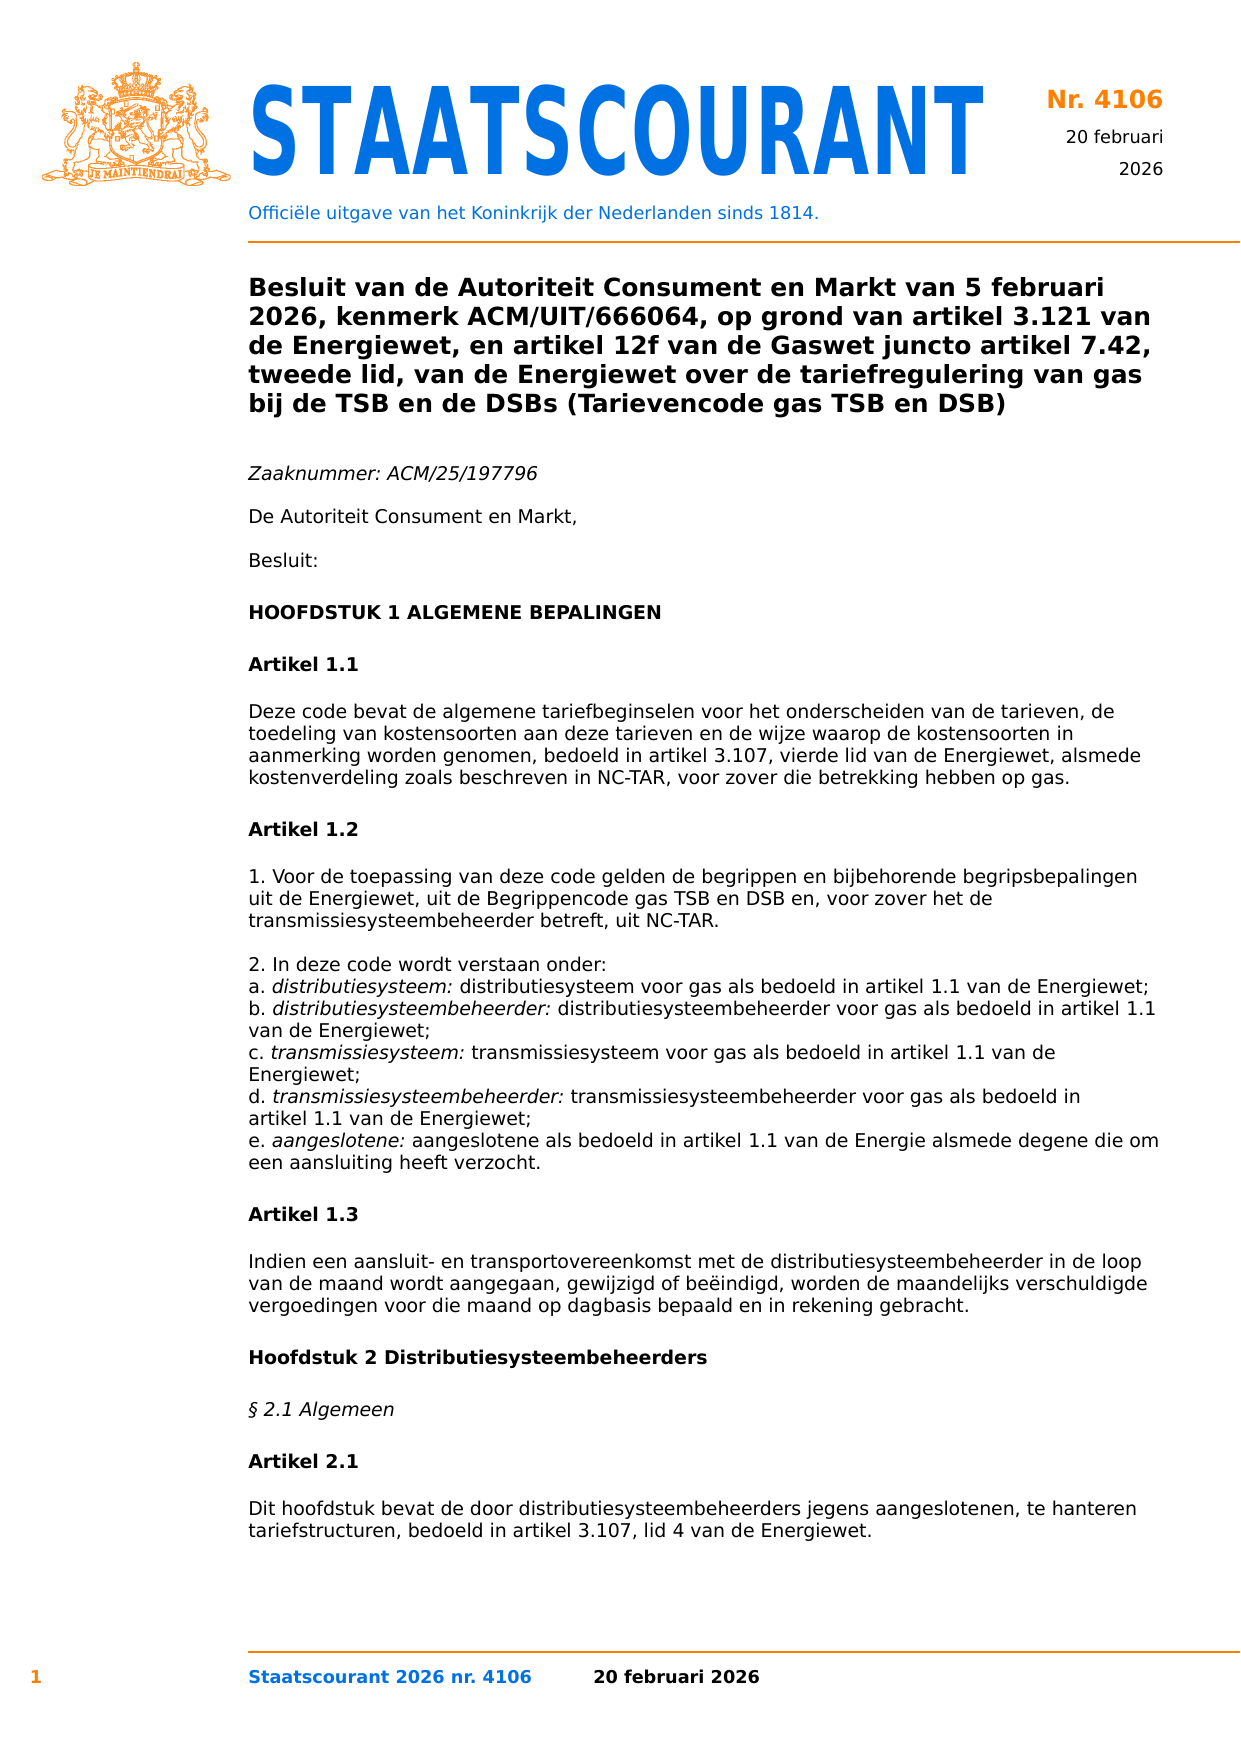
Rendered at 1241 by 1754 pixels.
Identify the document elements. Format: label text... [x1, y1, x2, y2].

subtitle HOOFDSTUK 1 ALGEMENE BEPALINGEN [248, 602, 1163, 624]
text b. distributiesysteembeheerder: distributiesysteembeheerder voor gas als bedoeld in artikel 1.1 van de Energiewet; [248, 998, 1163, 1042]
subtitle Artikel 2.1 [248, 1451, 1163, 1473]
subtitle Besluit van de Autoriteit Consument en Markt van 5 februari 2026, kenmerk ACM/UIT/666064, op grond van artikel 3.121 van de Energiewet, en artikel 12f van de Gaswet juncto artikel 7.42, tweede lid, van de Energiewet over de tariefregulering van gas bij de TSB en de DSBs (Tarievencode gas TSB en DSB) [248, 273, 1163, 419]
text Besluit: [248, 550, 1163, 572]
table_header Nr. 4106 [998, 62, 1240, 121]
text 2. In deze code wordt verstaan onder: [248, 954, 1163, 976]
text Dit hoofdstuk bevat de door distributiesysteembeheerders jegens aangeslotenen, te hanteren tariefstructuren, bedoeld in artikel 3.107, lid 4 van de Energiewet. [248, 1498, 1163, 1542]
text Indien een aansluit- en transportovereenkomst met de distributiesysteembeheerder in de loop van de maand wordt aangegaan, gewijzigd of beëindigd, worden de maandelijks verschuldigde vergoedingen voor die maand op dagbasis bepaald en in rekening gebracht. [248, 1251, 1163, 1317]
table_cell 20 februari [998, 121, 1240, 153]
table_cell 2026 [998, 153, 1240, 203]
text c. transmissiesysteem: transmissiesysteem voor gas als bedoeld in artikel 1.1 van de Energiewet; [248, 1042, 1163, 1086]
text a. distributiesysteem: distributiesysteem voor gas als bedoeld in artikel 1.1 van de Energiewet; [248, 976, 1163, 998]
text Deze code bevat de algemene tariefbeginselen voor het onderscheiden van de tarieven, de toedeling van kostensoorten aan deze tarieven en de wijze waarop de kostensoorten in aanmerking worden genomen, bedoeld in artikel 3.107, vierde lid van de Energiewet, alsmede kostenverdeling zoals beschreven in NC-TAR, voor zover die betrekking hebben op gas. [248, 701, 1163, 789]
text Zaaknummer: ACM/25/197796 [248, 463, 1163, 484]
subtitle Artikel 1.1 [248, 654, 1163, 676]
table_cell Officiële uitgave van het Koninkrijk der Nederlanden sinds 1814. [248, 203, 1240, 241]
picture [41, 62, 231, 186]
text De Autoriteit Consument en Markt, [248, 506, 1163, 528]
table_header STAATSCOURANT [248, 62, 998, 203]
subtitle Hoofdstuk 2 Distributiesysteembeheerders [248, 1347, 1163, 1369]
text 1. Voor de toepassing van deze code gelden de begrippen en bijbehorende begripsbepalingen uit de Energiewet, uit de Begrippencode gas TSB en DSB en, voor zover het de transmissiesysteembeheerder betreft, uit NC-TAR. [248, 866, 1163, 932]
text e. aangeslotene: aangeslotene als bedoeld in artikel 1.1 van de Energie alsmede degene die om een aansluiting heeft verzocht. [248, 1130, 1163, 1174]
subtitle § 2.1 Algemeen [248, 1399, 1163, 1421]
text d. transmissiesysteembeheerder: transmissiesysteembeheerder voor gas als bedoeld in artikel 1.1 van de Energiewet; [248, 1086, 1163, 1130]
table_header [25, 62, 248, 241]
subtitle Artikel 1.2 [248, 819, 1163, 841]
subtitle Artikel 1.3 [248, 1204, 1163, 1226]
